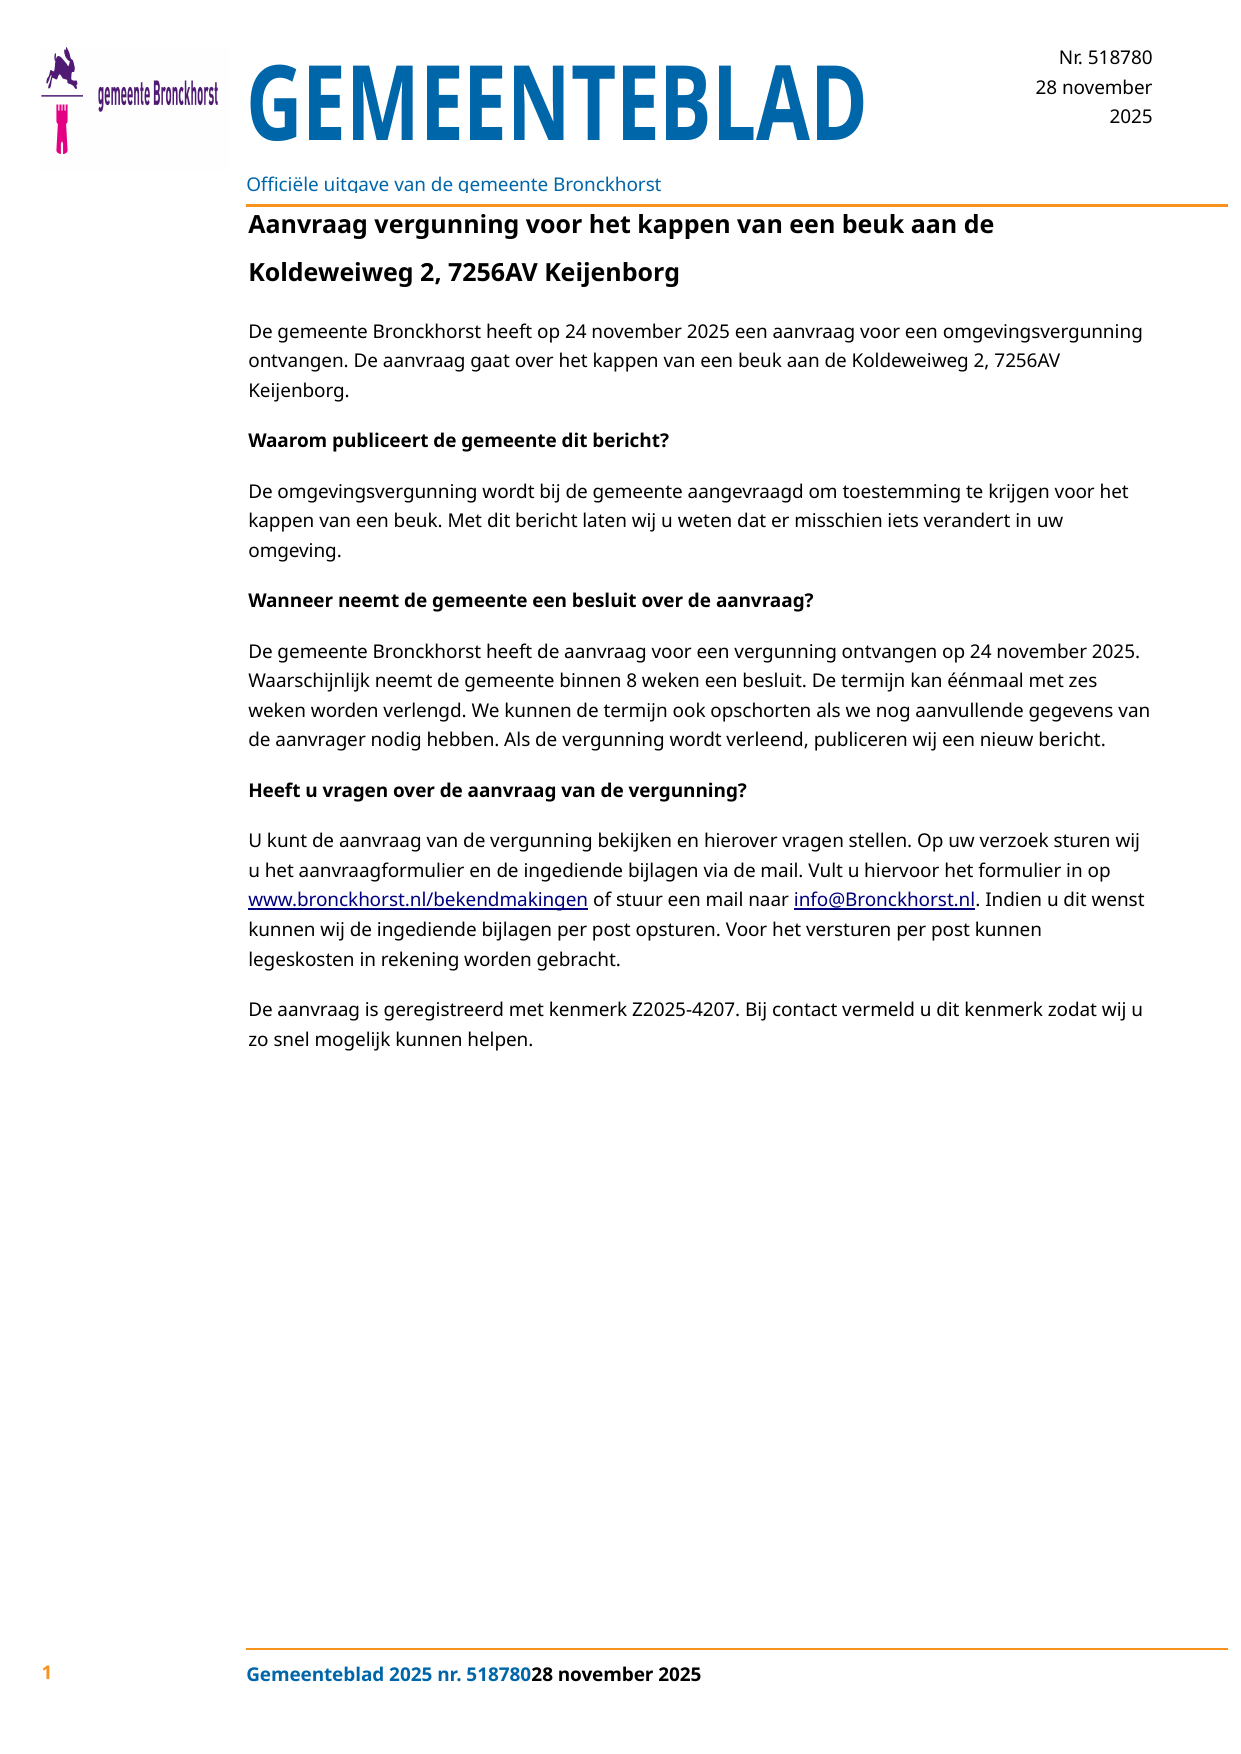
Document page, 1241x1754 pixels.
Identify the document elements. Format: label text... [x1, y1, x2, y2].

text Heeft u vragen over de aanvraag van de vergunning? [248, 777, 1152, 803]
text De aanvraag is geregistreerd met kenmerk Z2025-4207. Bij contact vermeld u dit kenmerk zodat wij u zo snel mogelijk kunnen helpen. [248, 996, 1152, 1052]
text De gemeente Bronckhorst heeft op 24 november 2025 een aanvraag voor een omgevingsvergunning ontvangen. De aanvraag gaat over het kappen van een beuk aan de Koldeweiweg 2, 7256AV Keijenborg. [248, 318, 1152, 403]
text Waarom publiceert de gemeente dit bericht? [248, 427, 1152, 453]
text De gemeente Bronckhorst heeft de aanvraag voor een vergunning ontvangen op 24 november 2025. Waarschijnlijk neemt de gemeente binnen 8 weken een besluit. De termijn kan éénmaal met zes weken worden verlengd. We kunnen de termijn ook opschorten als we nog aanvullende gegevens van de aanvrager nodig hebben. Als de vergunning wordt verleend, publiceren wij een nieuw bericht. [248, 638, 1152, 752]
text Aanvraag vergunning voor het kappen van een beuk aan de Koldeweiweg 2, 7256AV Keijenborg [248, 207, 1152, 288]
picture [41, 47, 231, 172]
text U kunt de aanvraag van de vergunning bekijken en hierover vragen stellen. Op uw verzoek sturen wij u het aanvraagformulier en de ingediende bijlagen via de mail. Vult u hiervoor het formulier in op www.bronckhorst.nl/bekendmakingen of stuur een mail naar info@Bronckhorst.nl. Indien u dit wenst kunnen wij de ingediende bijlagen per post opsturen. Voor het versturen per post kunnen legeskosten in rekening worden gebracht. [248, 827, 1152, 972]
text De omgevingsvergunning wordt bij de gemeente aangevraagd om toestemming te krijgen voor het kappen van een beuk. Met dit bericht laten wij u weten dat er misschien iets verandert in uw omgeving. [248, 478, 1152, 563]
text Wanneer neemt de gemeente een besluit over de aanvraag? [248, 587, 1152, 613]
